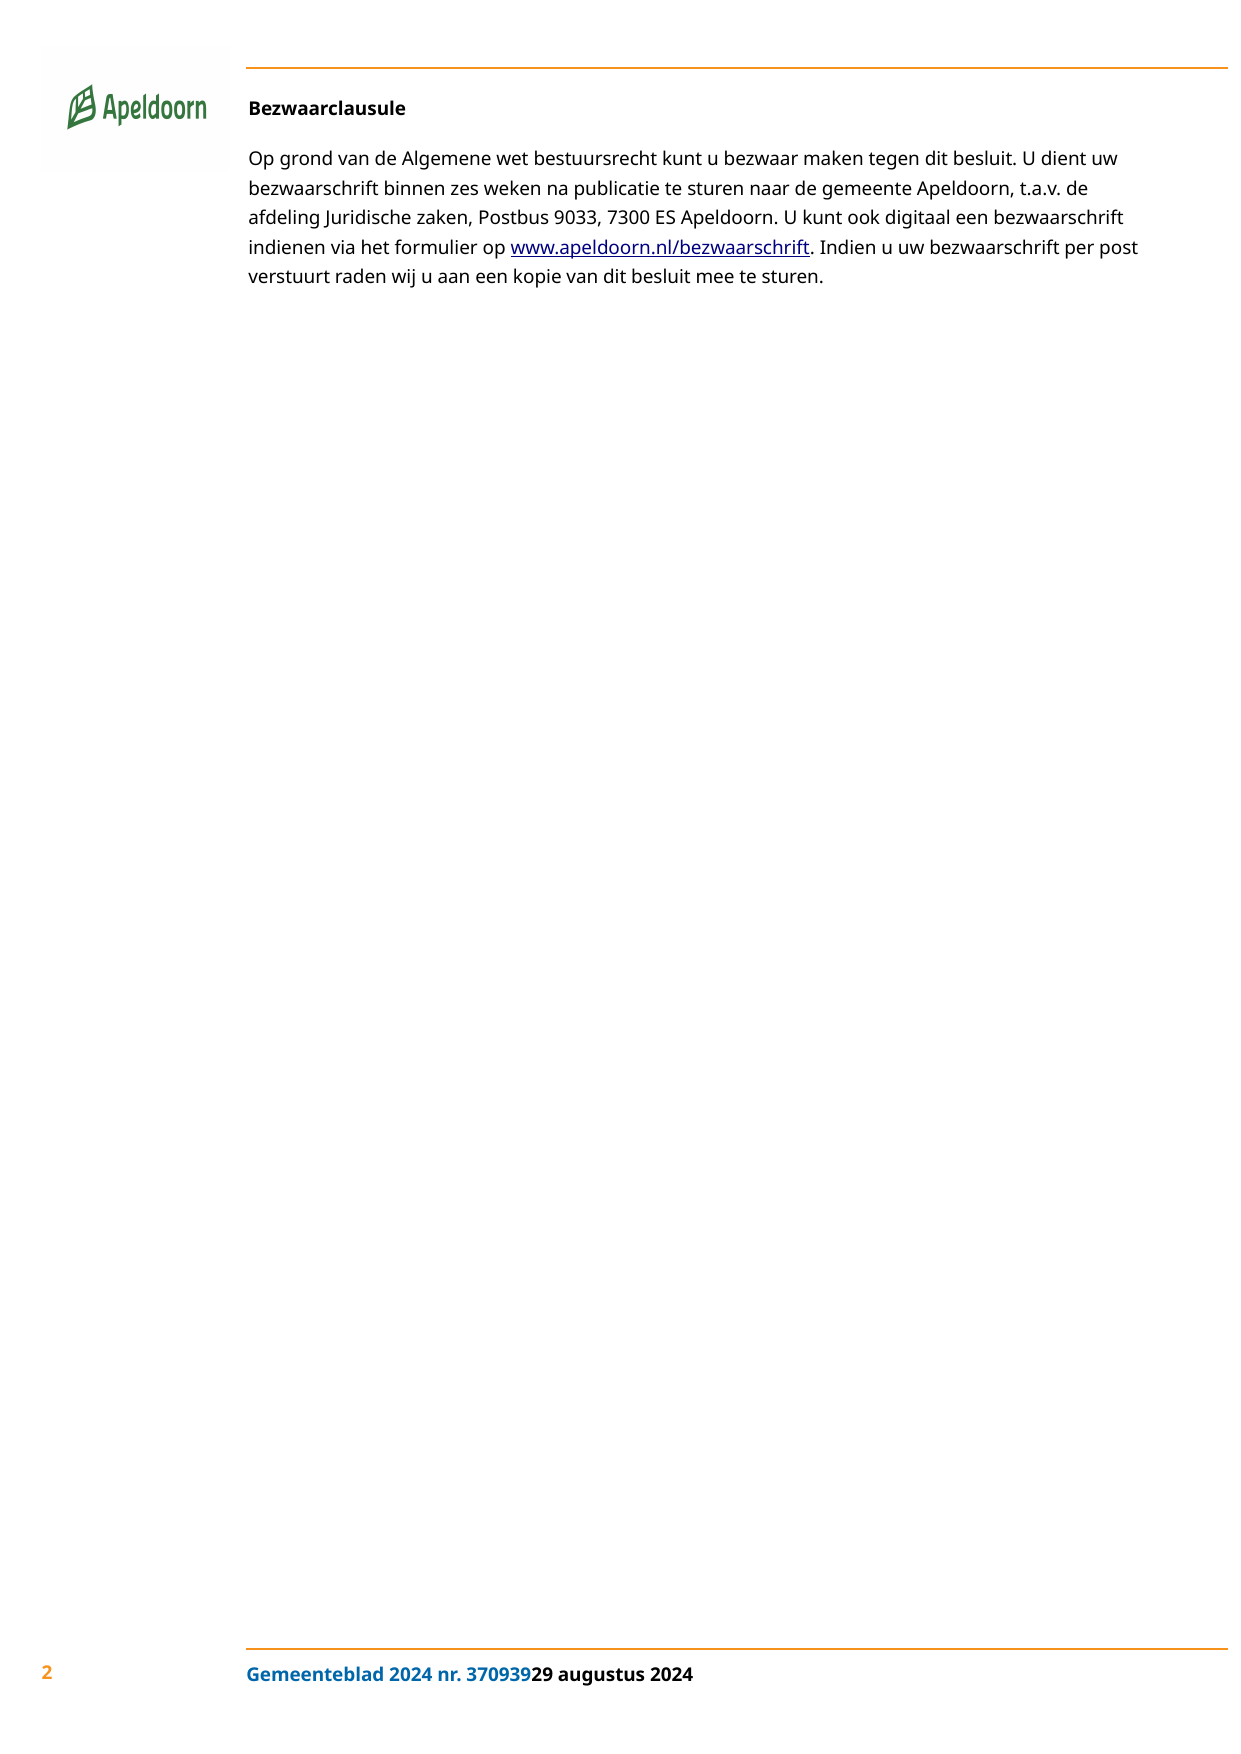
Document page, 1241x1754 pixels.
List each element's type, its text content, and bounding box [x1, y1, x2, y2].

text Op grond van de Algemene wet bestuursrecht kunt u bezwaar maken tegen dit besluit. U dient uw bezwaarschrift binnen zes weken na publicatie te sturen naar de gemeente Apeldoorn, t.a.v. de afdeling Juridische zaken, Postbus 9033, 7300 ES Apeldoorn. U kunt ook digitaal een bezwaarschrift indienen via het formulier op www.apeldoorn.nl/bezwaarschrift. Indien u uw bezwaarschrift per post verstuurt raden wij u aan een kopie van dit besluit mee te sturen. [248, 145, 1152, 289]
picture [41, 47, 231, 172]
text Bezwaarclausule [248, 95, 1152, 121]
